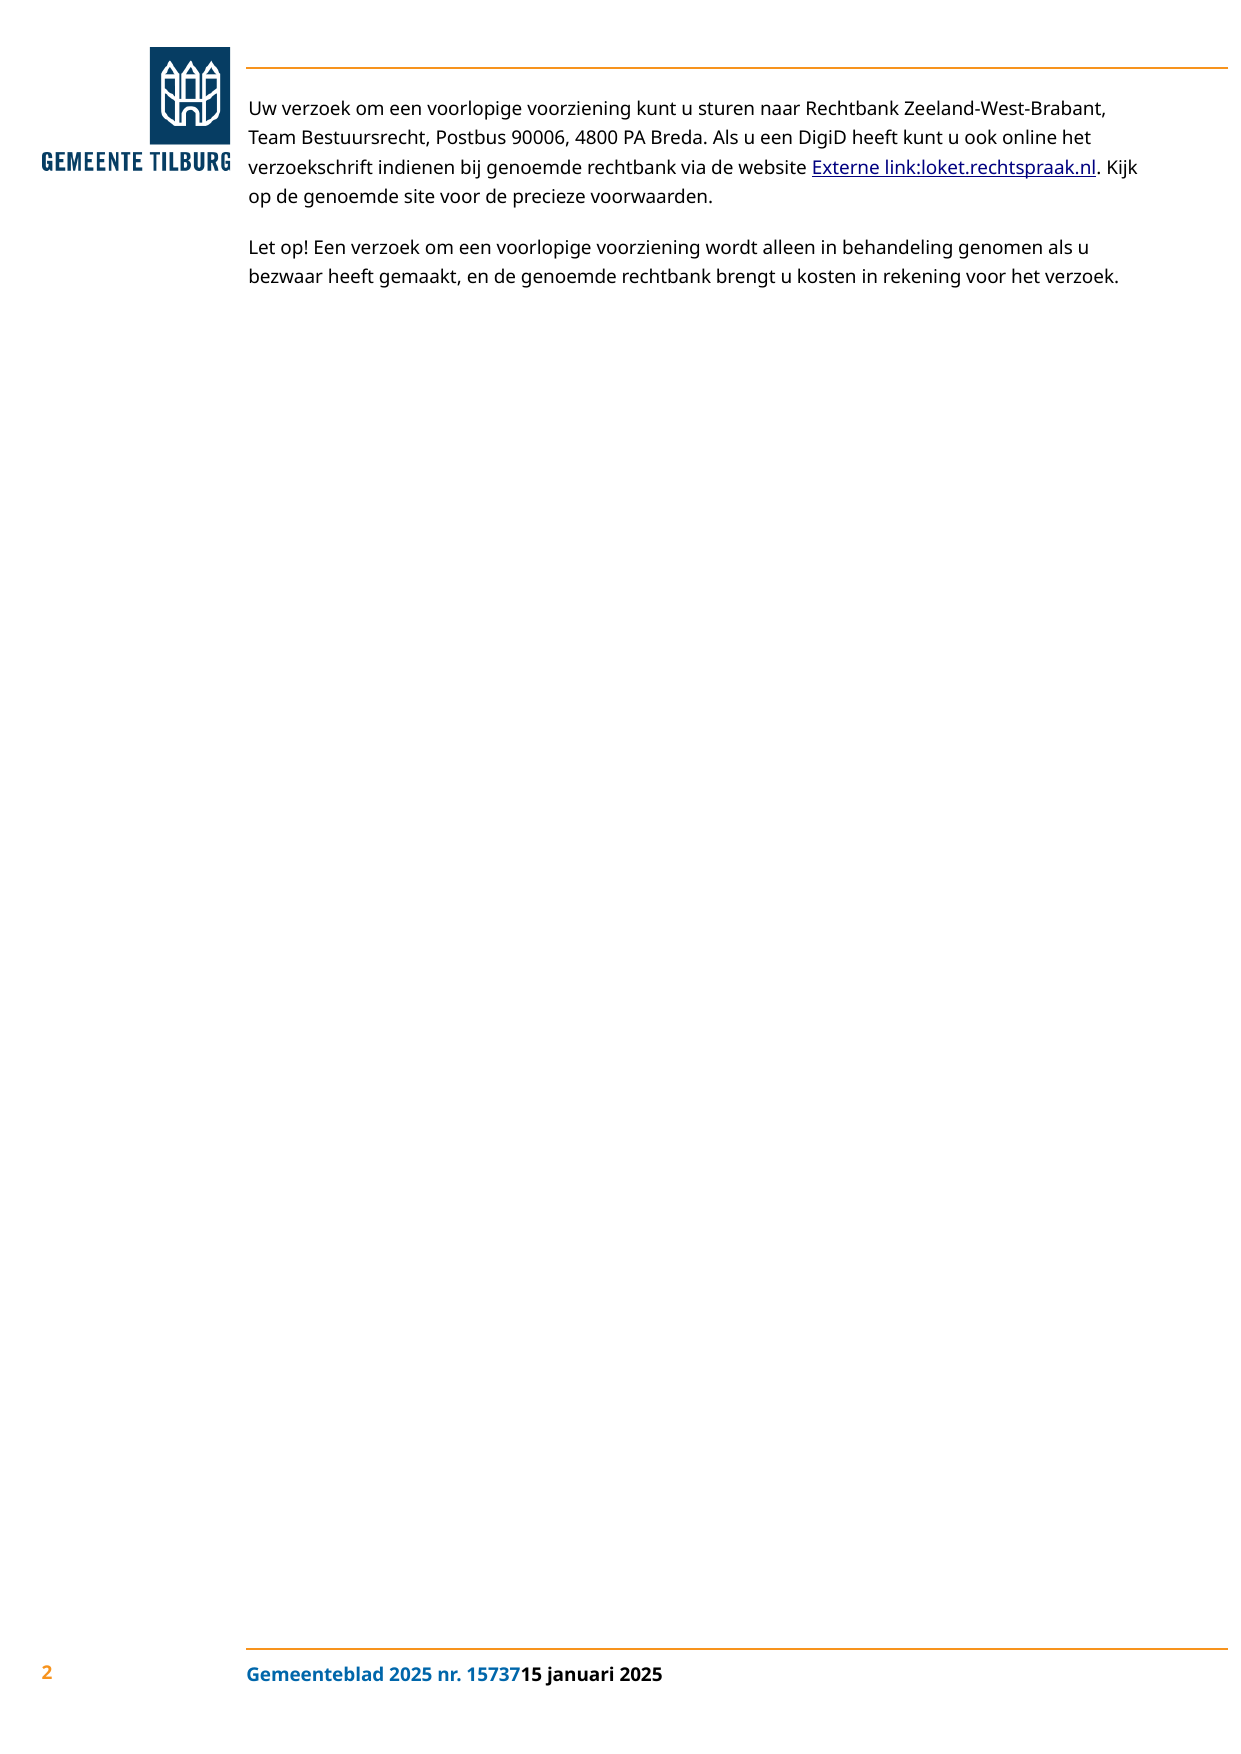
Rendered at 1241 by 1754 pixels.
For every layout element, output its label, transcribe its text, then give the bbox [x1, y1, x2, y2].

text Uw verzoek om een voorlopige voorziening kunt u sturen naar Rechtbank Zeeland-West-Brabant, Team Bestuursrecht, Postbus 90006, 4800 PA Breda. Als u een DigiD heeft kunt u ook online het verzoekschrift indienen bij genoemde rechtbank via de website Externe link:loket.rechtspraak.nl. Kijk op de genoemde site voor de precieze voorwaarden. [248, 95, 1152, 209]
picture [41, 47, 231, 172]
text Let op! Een verzoek om een voorlopige voorziening wordt alleen in behandeling genomen als u bezwaar heeft gemaakt, en de genoemde rechtbank brengt u kosten in rekening voor het verzoek. [248, 234, 1152, 289]
